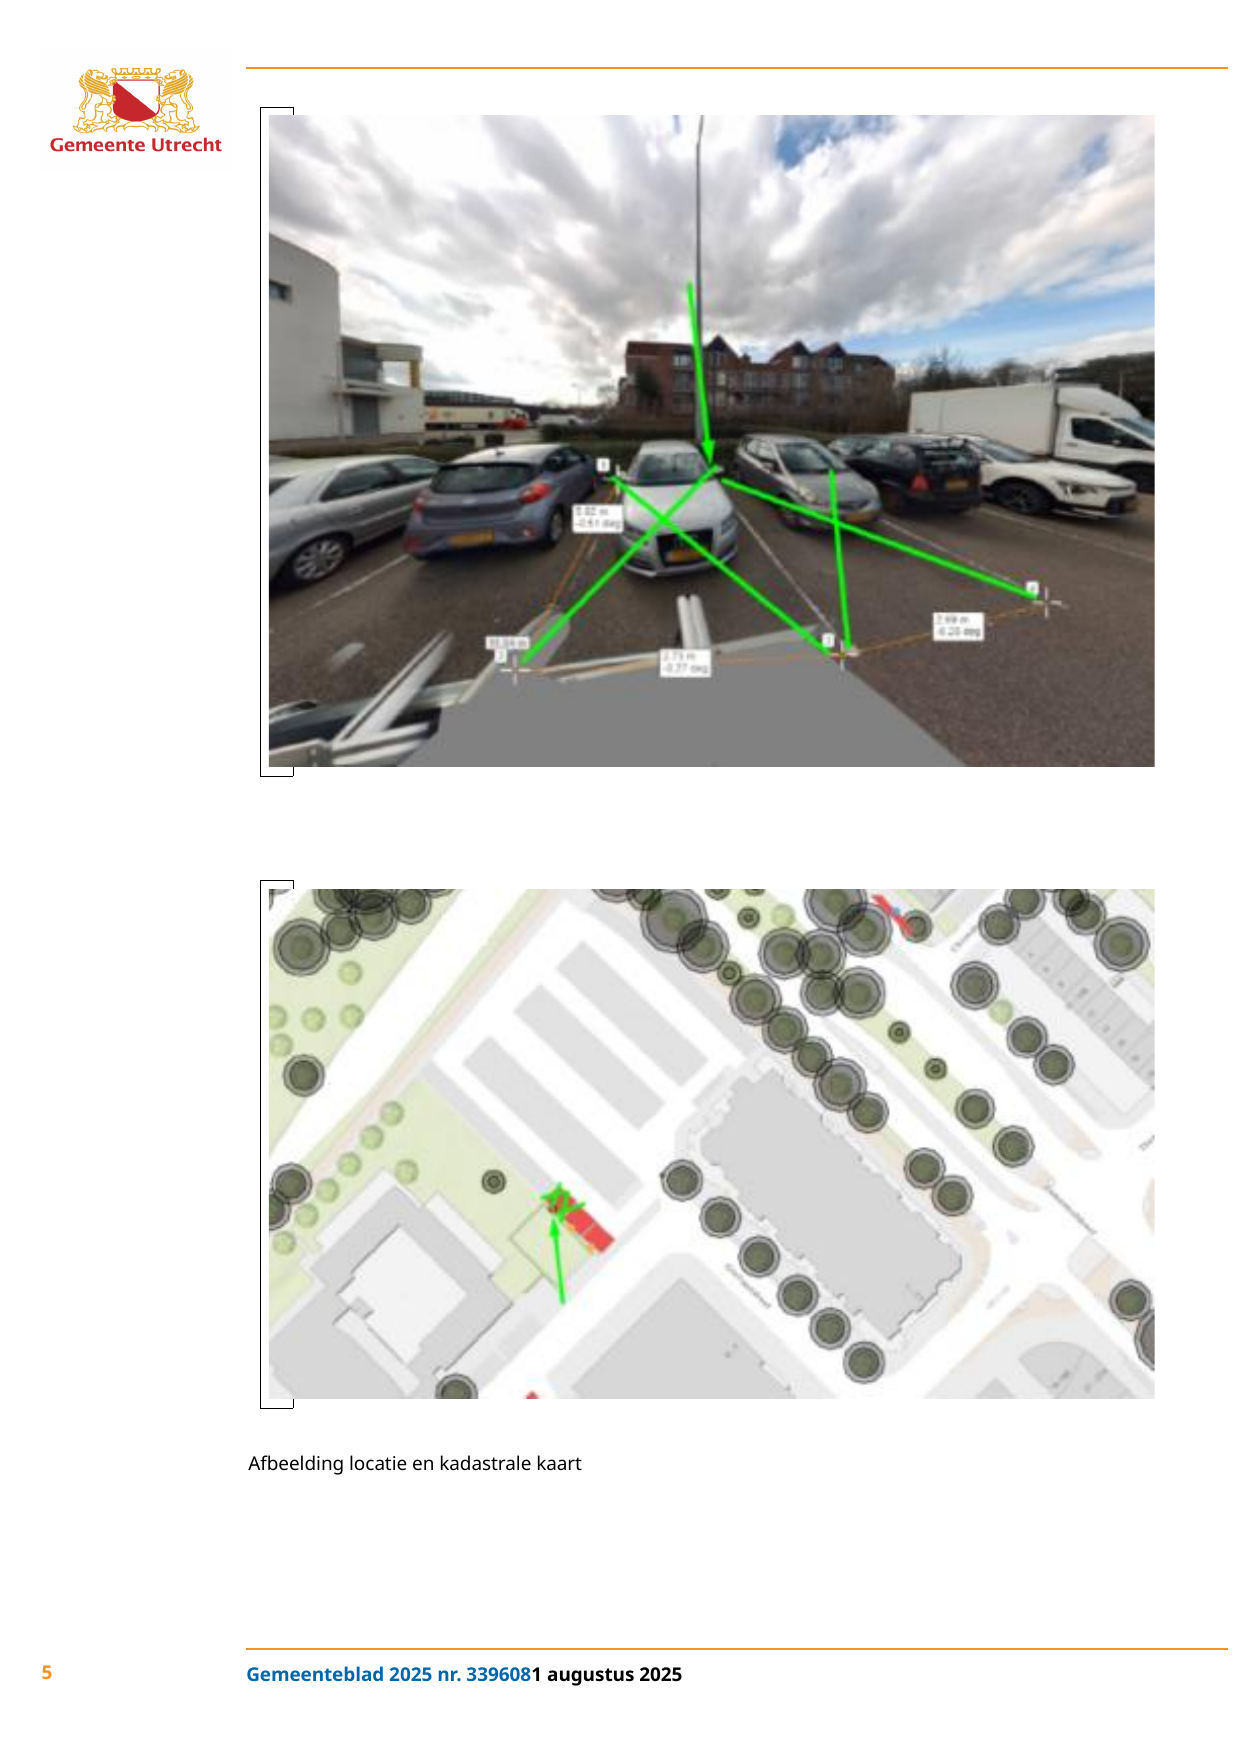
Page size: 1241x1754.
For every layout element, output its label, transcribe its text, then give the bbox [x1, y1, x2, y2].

picture [268, 889, 1155, 1399]
text Afbeelding locatie en kadastrale kaart [248, 1450, 1152, 1476]
picture [41, 47, 231, 172]
picture [268, 115, 1155, 767]
